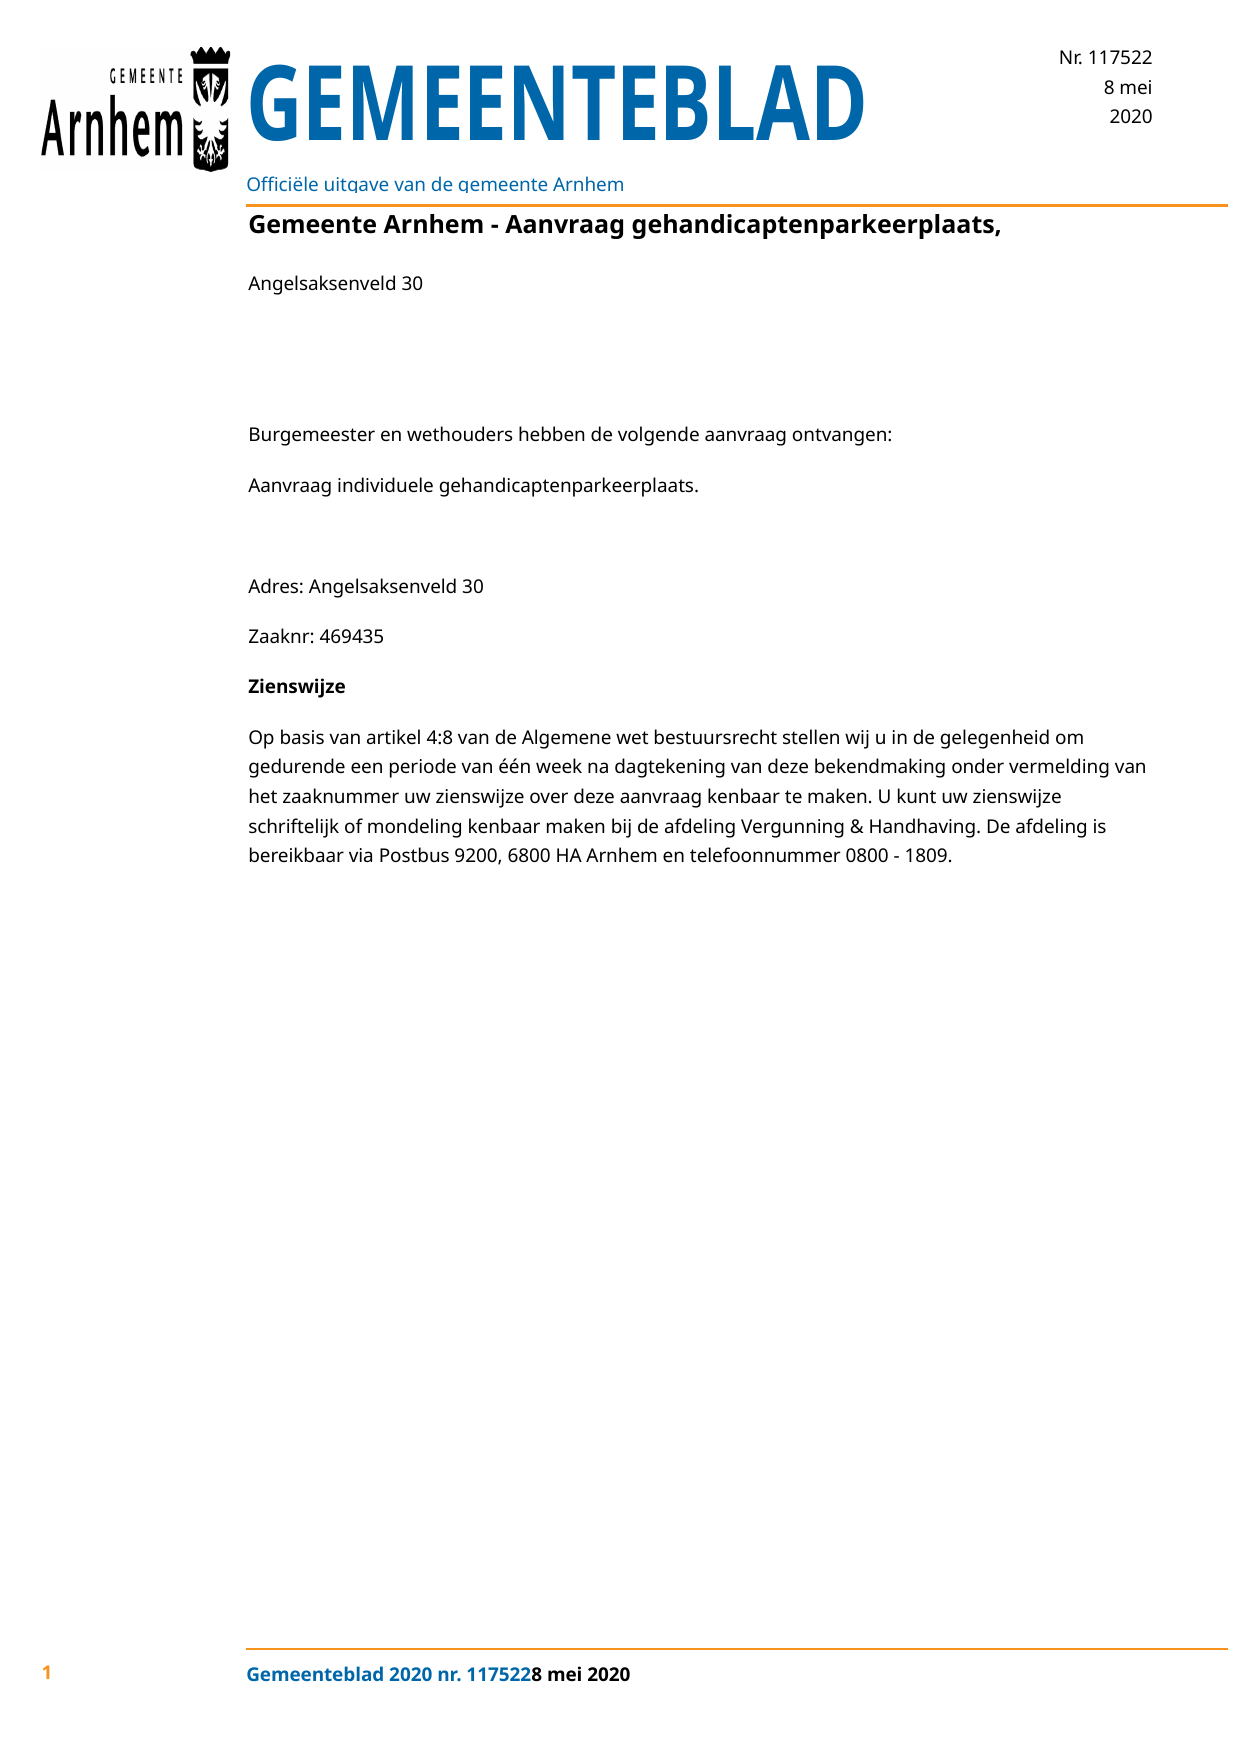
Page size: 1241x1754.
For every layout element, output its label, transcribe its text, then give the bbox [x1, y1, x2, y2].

text Gemeente Arnhem - Aanvraag gehandicaptenparkeerplaats, [248, 207, 1152, 241]
text Angelsaksenveld 30 [248, 270, 1152, 296]
text Aanvraag individuele gehandicaptenparkeerplaats. [248, 472, 1152, 498]
text Zaaknr: 469435 [248, 623, 1152, 649]
text Burgemeester en wethouders hebben de volgende aanvraag ontvangen: [248, 422, 1152, 447]
text Adres: Angelsaksenveld 30 [248, 573, 1152, 598]
text Op basis van artikel 4:8 van de Algemene wet bestuursrecht stellen wij u in de gelegenheid om gedurende een periode van één week na dagtekening van deze bekendmaking onder vermelding van het zaaknummer uw zienswijze over deze aanvraag kenbaar te maken. U kunt uw zienswijze schriftelijk of mondeling kenbaar maken bij de afdeling Vergunning & Handhaving. De afdeling is bereikbaar via Postbus 9200, 6800 HA Arnhem en telefoonnummer 0800 - 1809. [248, 724, 1152, 868]
text Zienswijze [248, 674, 1152, 699]
picture [41, 47, 231, 172]
